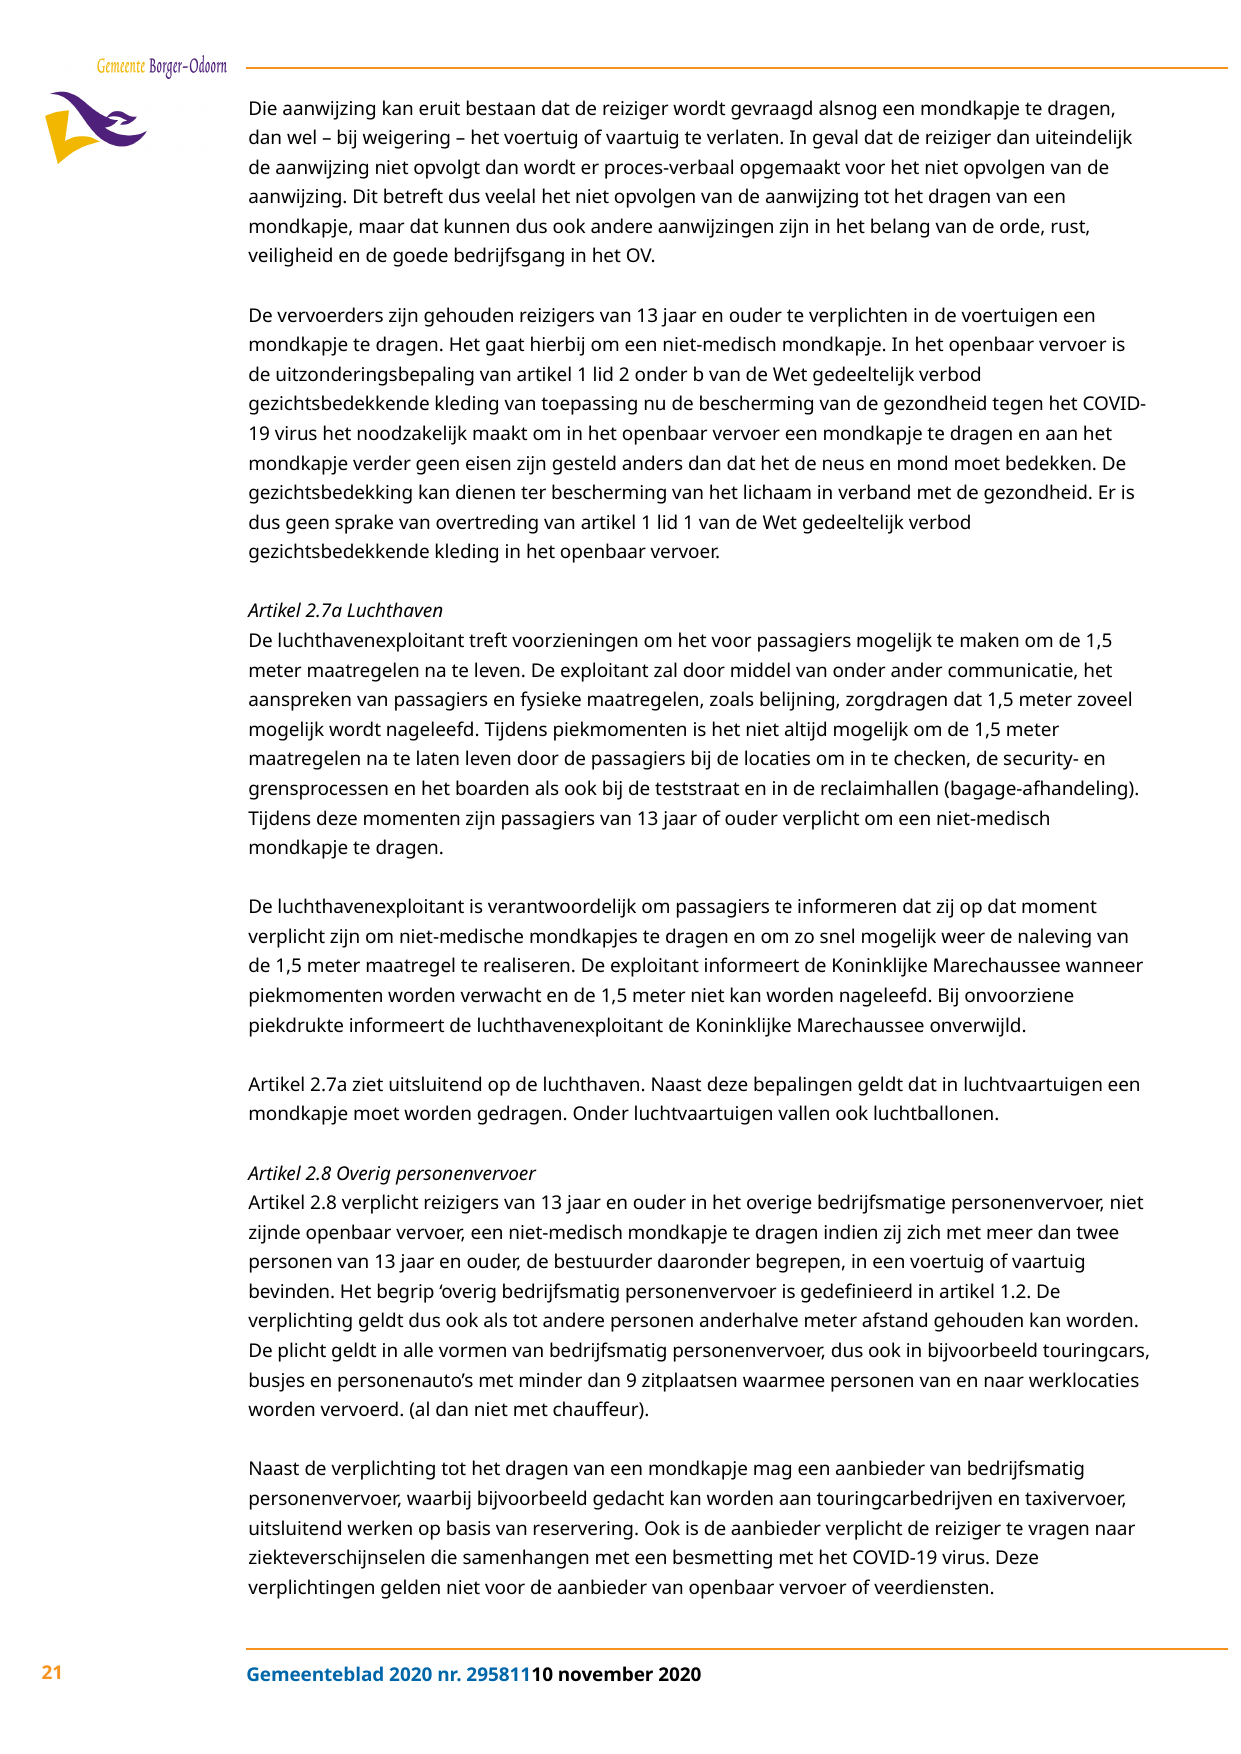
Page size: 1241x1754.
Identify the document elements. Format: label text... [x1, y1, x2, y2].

text Naast de verplichting tot het dragen van een mondkapje mag een aanbieder van bedrijfsmatig personenvervoer, waarbij bijvoorbeeld gedacht kan worden aan touringcarbedrijven en taxivervoer, uitsluitend werken op basis van reservering. Ook is de aanbieder verplicht de reiziger te vragen naar ziekteverschijnselen die samenhangen met een besmetting met het COVID-19 virus. Deze verplichtingen gelden niet voor de aanbieder van openbaar vervoer of veerdiensten. [248, 1456, 1152, 1600]
text De luchthavenexploitant treft voorzieningen om het voor passagiers mogelijk te maken om de 1,5 meter maatregelen na te leven. De exploitant zal door middel van onder ander communicatie, het aanspreken van passagiers en fysieke maatregelen, zoals belijning, zorgdragen dat 1,5 meter zoveel mogelijk wordt nageleefd. Tijdens piekmomenten is het niet altijd mogelijk om de 1,5 meter maatregelen na te laten leven door de passagiers bij de locaties om in te checken, de security- en grensprocessen en het boarden als ook bij de teststraat en in de reclaimhallen (bagage-afhandeling). Tijdens deze momenten zijn passagiers van 13 jaar of ouder verplicht om een niet-medisch mondkapje te dragen. [248, 627, 1152, 860]
text De luchthavenexploitant is verantwoordelijk om passagiers te informeren dat zij op dat moment verplicht zijn om niet-medische mondkapjes te dragen en om zo snel mogelijk weer de naleving van de 1,5 meter maatregel te realiseren. De exploitant informeert de Koninklijke Marechaussee wanneer piekmomenten worden verwacht en de 1,5 meter niet kan worden nageleefd. Bij onvoorziene piekdrukte informeert de luchthavenexploitant de Koninklijke Marechaussee onverwijld. [248, 893, 1152, 1038]
text De vervoerders zijn gehouden reizigers van 13 jaar en ouder te verplichten in de voertuigen een mondkapje te dragen. Het gaat hierbij om een niet-medisch mondkapje. In het openbaar vervoer is de uitzonderingsbepaling van artikel 1 lid 2 onder b van de Wet gedeeltelijk verbod gezichtsbedekkende kleding van toepassing nu de bescherming van de gezondheid tegen het COVID-19 virus het noodzakelijk maakt om in het openbaar vervoer een mondkapje te dragen en aan het mondkapje verder geen eisen zijn gesteld anders dan dat het de neus en mond moet bedekken. De gezichtsbedekking kan dienen ter bescherming van het lichaam in verband met de gezondheid. Er is dus geen sprake van overtreding van artikel 1 lid 1 van de Wet gedeeltelijk verbod gezichtsbedekkende kleding in het openbaar vervoer. [248, 302, 1152, 564]
picture [41, 47, 231, 172]
text Artikel 2.8 verplicht reizigers van 13 jaar en ouder in het overige bedrijfsmatige personenvervoer, niet zijnde openbaar vervoer, een niet-medisch mondkapje te dragen indien zij zich met meer dan twee personen van 13 jaar en ouder, de bestuurder daaronder begrepen, in een voertuig of vaartuig bevinden. Het begrip ‘overig bedrijfsmatig personenvervoer is gedefinieerd in artikel 1.2. De verplichting geldt dus ook als tot andere personen anderhalve meter afstand gehouden kan worden. De plicht geldt in alle vormen van bedrijfsmatig personenvervoer, dus ook in bijvoorbeeld touringcars, busjes en personenauto’s met minder dan 9 zitplaatsen waarmee personen van en naar werklocaties worden vervoerd. (al dan niet met chauffeur). [248, 1189, 1152, 1422]
text Artikel 2.7a Luchthaven [248, 598, 1152, 623]
text Die aanwijzing kan eruit bestaan dat de reiziger wordt gevraagd alsnog een mondkapje te dragen, dan wel – bij weigering – het voertuig of vaartuig te verlaten. In geval dat de reiziger dan uiteindelijk de aanwijzing niet opvolgt dan wordt er proces-verbaal opgemaakt voor het niet opvolgen van de aanwijzing. Dit betreft dus veelal het niet opvolgen van de aanwijzing tot het dragen van een mondkapje, maar dat kunnen dus ook andere aanwijzingen zijn in het belang van de orde, rust, veiligheid en de goede bedrijfsgang in het OV. [248, 95, 1152, 268]
text Artikel 2.7a ziet uitsluitend op de luchthaven. Naast deze bepalingen geldt dat in luchtvaartuigen een mondkapje moet worden gedragen. Onder luchtvaartuigen vallen ook luchtballonen. [248, 1071, 1152, 1126]
text Artikel 2.8 Overig personenvervoer [248, 1160, 1152, 1186]
